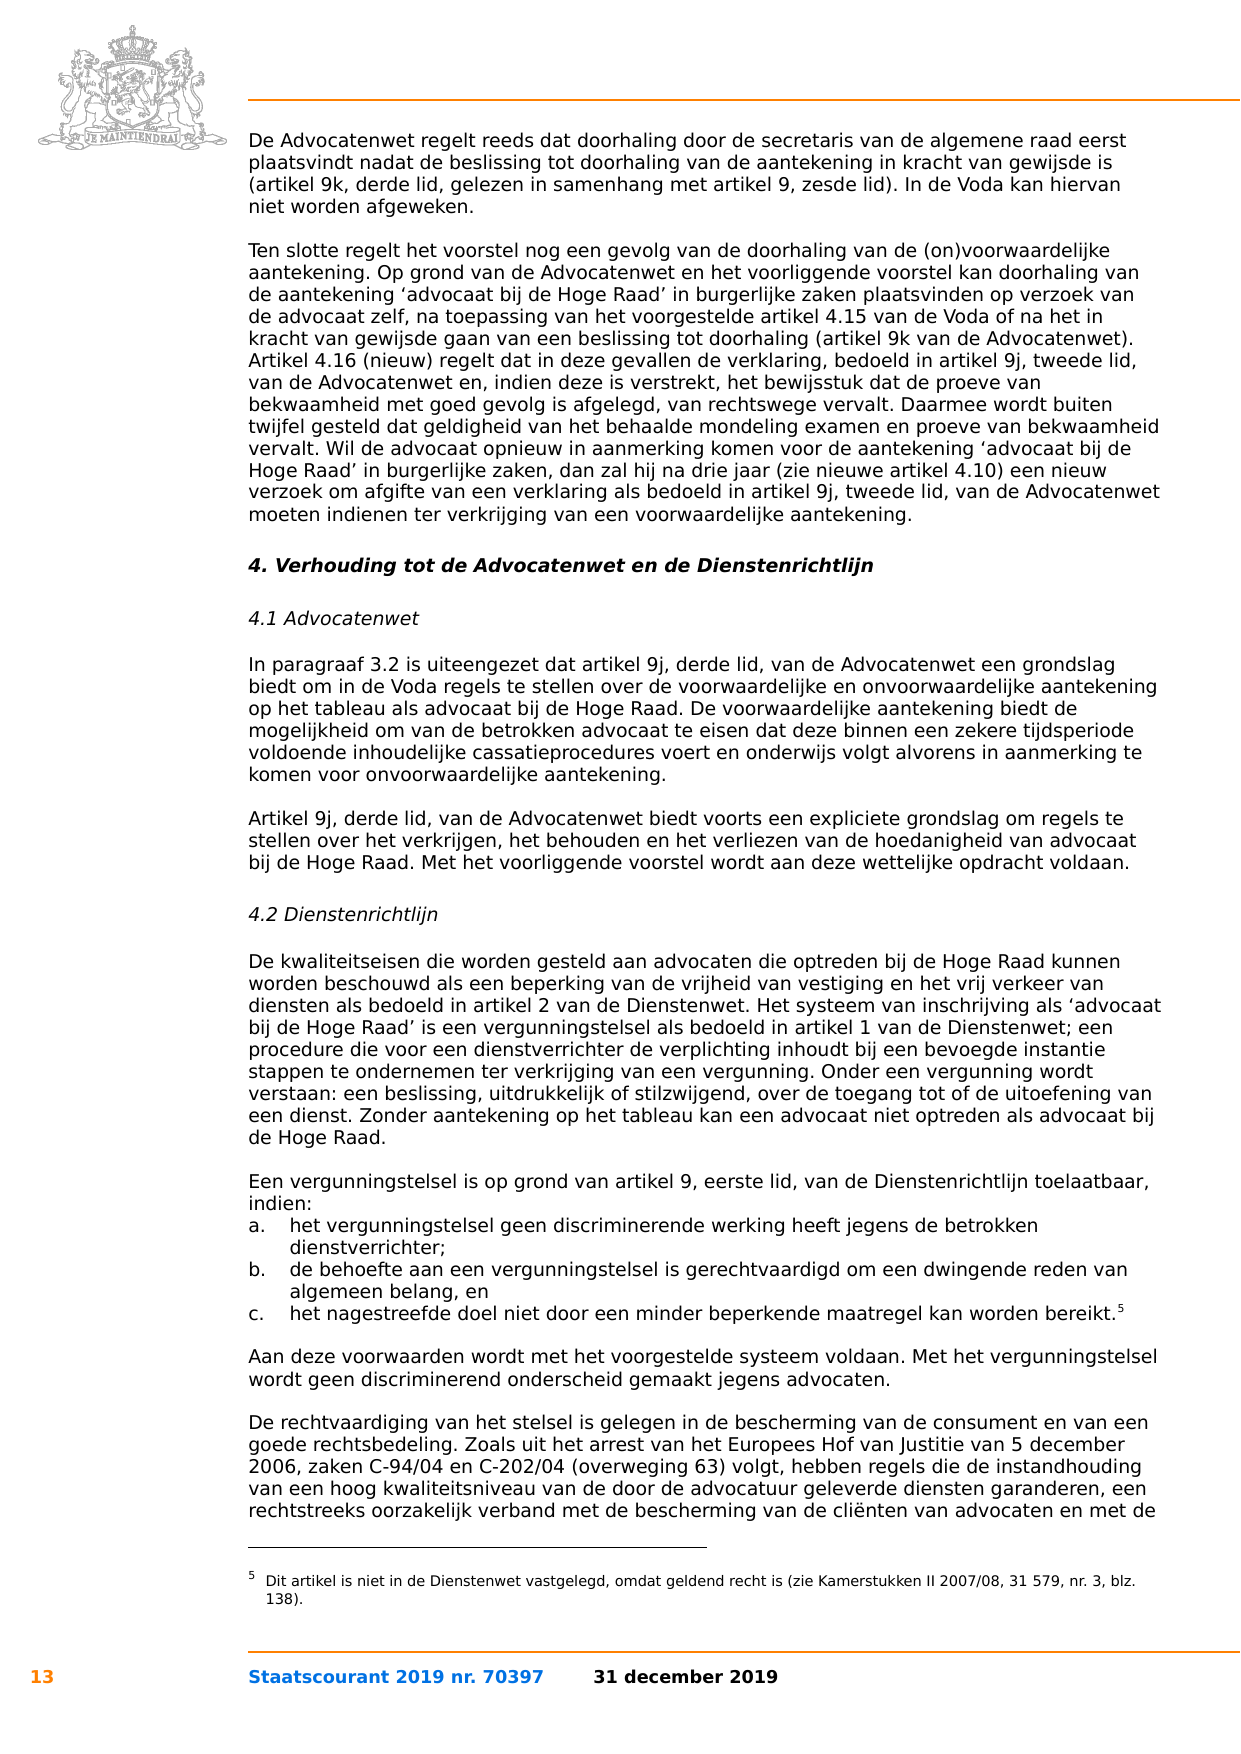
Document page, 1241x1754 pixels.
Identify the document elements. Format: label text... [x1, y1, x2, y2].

subtitle 4.2 Dienstenrichtlijn [248, 904, 1163, 926]
text a. het vergunningstelsel geen discriminerende werking heeft jegens de betrokken dienstverrichter; [248, 1215, 1163, 1259]
subtitle 4. Verhouding tot de Advocatenwet en de Dienstenrichtlijn [248, 555, 1163, 577]
text De Advocatenwet regelt reeds dat doorhaling door de secretaris van de algemene raad eerst plaatsvindt nadat de beslissing tot doorhaling van de aantekening in kracht van gewijsde is (artikel 9k, derde lid, gelezen in samenhang met artikel 9, zesde lid). In de Voda kan hiervan niet worden afgeweken. [248, 130, 1163, 218]
text De rechtvaardiging van het stelsel is gelegen in de bescherming van de consument en van een goede rechtsbedeling. Zoals uit het arrest van het Europees Hof van Justitie van 5 december 2006, zaken C-94/04 en C-202/04 (overweging 63) volgt, hebben regels die de instandhouding van een hoog kwaliteitsniveau van de door de advocatuur geleverde diensten garanderen, een rechtstreeks oorzakelijk verband met de bescherming van de cliënten van advocaten en met de [248, 1412, 1163, 1522]
text Dit artikel is niet in de Dienstenwet vastgelegd, omdat geldend recht is (zie Kamerstukken II 2007/08, 31 579, nr. 3, blz. 138). [248, 1569, 1163, 1608]
subtitle 4.1 Advocatenwet [248, 607, 1163, 629]
text Aan deze voorwaarden wordt met het voorgestelde systeem voldaan. Met het vergunningstelsel wordt geen discriminerend onderscheid gemaakt jegens advocaten. [248, 1346, 1163, 1390]
text In paragraaf 3.2 is uiteengezet dat artikel 9j, derde lid, van de Advocatenwet een grondslag biedt om in de Voda regels te stellen over de voorwaardelijke en onvoorwaardelijke aantekening op het tableau als advocaat bij de Hoge Raad. De voorwaardelijke aantekening biedt de mogelijkheid om van de betrokken advocaat te eisen dat deze binnen een zekere tijdsperiode voldoende inhoudelijke cassatieprocedures voert en onderwijs volgt alvorens in aanmerking te komen voor onvoorwaardelijke aantekening. [248, 654, 1163, 786]
text De kwaliteitseisen die worden gesteld aan advocaten die optreden bij de Hoge Raad kunnen worden beschouwd als een beperking van de vrijheid van vestiging en het vrij verkeer van diensten als bedoeld in artikel 2 van de Dienstenwet. Het systeem van inschrijving als ‘advocaat bij de Hoge Raad’ is een vergunningstelsel als bedoeld in artikel 1 van de Dienstenwet; een procedure die voor een dienstverrichter de verplichting inhoudt bij een bevoegde instantie stappen te ondernemen ter verkrijging van een vergunning. Onder een vergunning wordt verstaan: een beslissing, uitdrukkelijk of stilzwijgend, over de toegang tot of de uitoefening van een dienst. Zonder aantekening op het tableau kan een advocaat niet optreden als advocaat bij de Hoge Raad. [248, 951, 1163, 1149]
text Een vergunningstelsel is op grond van artikel 9, eerste lid, van de Dienstenrichtlijn toelaatbaar, indien: [248, 1171, 1163, 1215]
text b. de behoefte aan een vergunningstelsel is gerechtvaardigd om een dwingende reden van algemeen belang, en [248, 1259, 1163, 1303]
text Ten slotte regelt het voorstel nog een gevolg van de doorhaling van de (on)voorwaardelijke aantekening. Op grond van de Advocatenwet en het voorliggende voorstel kan doorhaling van de aantekening ‘advocaat bij de Hoge Raad’ in burgerlijke zaken plaatsvinden op verzoek van de advocaat zelf, na toepassing van het voorgestelde artikel 4.15 van de Voda of na het in kracht van gewijsde gaan van een beslissing tot doorhaling (artikel 9k van de Advocatenwet). [248, 240, 1163, 349]
text Artikel 9j, derde lid, van de Advocatenwet biedt voorts een expliciete grondslag om regels te stellen over het verkrijgen, het behouden en het verliezen van de hoedanigheid van advocaat bij de Hoge Raad. Met het voorliggende voorstel wordt aan deze wettelijke opdracht voldaan. [248, 808, 1163, 874]
picture [38, 25, 227, 150]
text Artikel 4.16 (nieuw) regelt dat in deze gevallen de verklaring, bedoeld in artikel 9j, tweede lid, van de Advocatenwet en, indien deze is verstrekt, het bewijsstuk dat de proeve van bekwaamheid met goed gevolg is afgelegd, van rechtswege vervalt. Daarmee wordt buiten twijfel gesteld dat geldigheid van het behaalde mondeling examen en proeve van bekwaamheid vervalt. Wil de advocaat opnieuw in aanmerking komen voor de aantekening ‘advocaat bij de Hoge Raad’ in burgerlijke zaken, dan zal hij na drie jaar (zie nieuwe artikel 4.10) een nieuw verzoek om afgifte van een verklaring als bedoeld in artikel 9j, tweede lid, van de Advocatenwet moeten indienen ter verkrijging van een voorwaardelijke aantekening. [248, 349, 1163, 525]
text c. het nagestreefde doel niet door een minder beperkende maatregel kan worden bereikt. [248, 1303, 1163, 1324]
